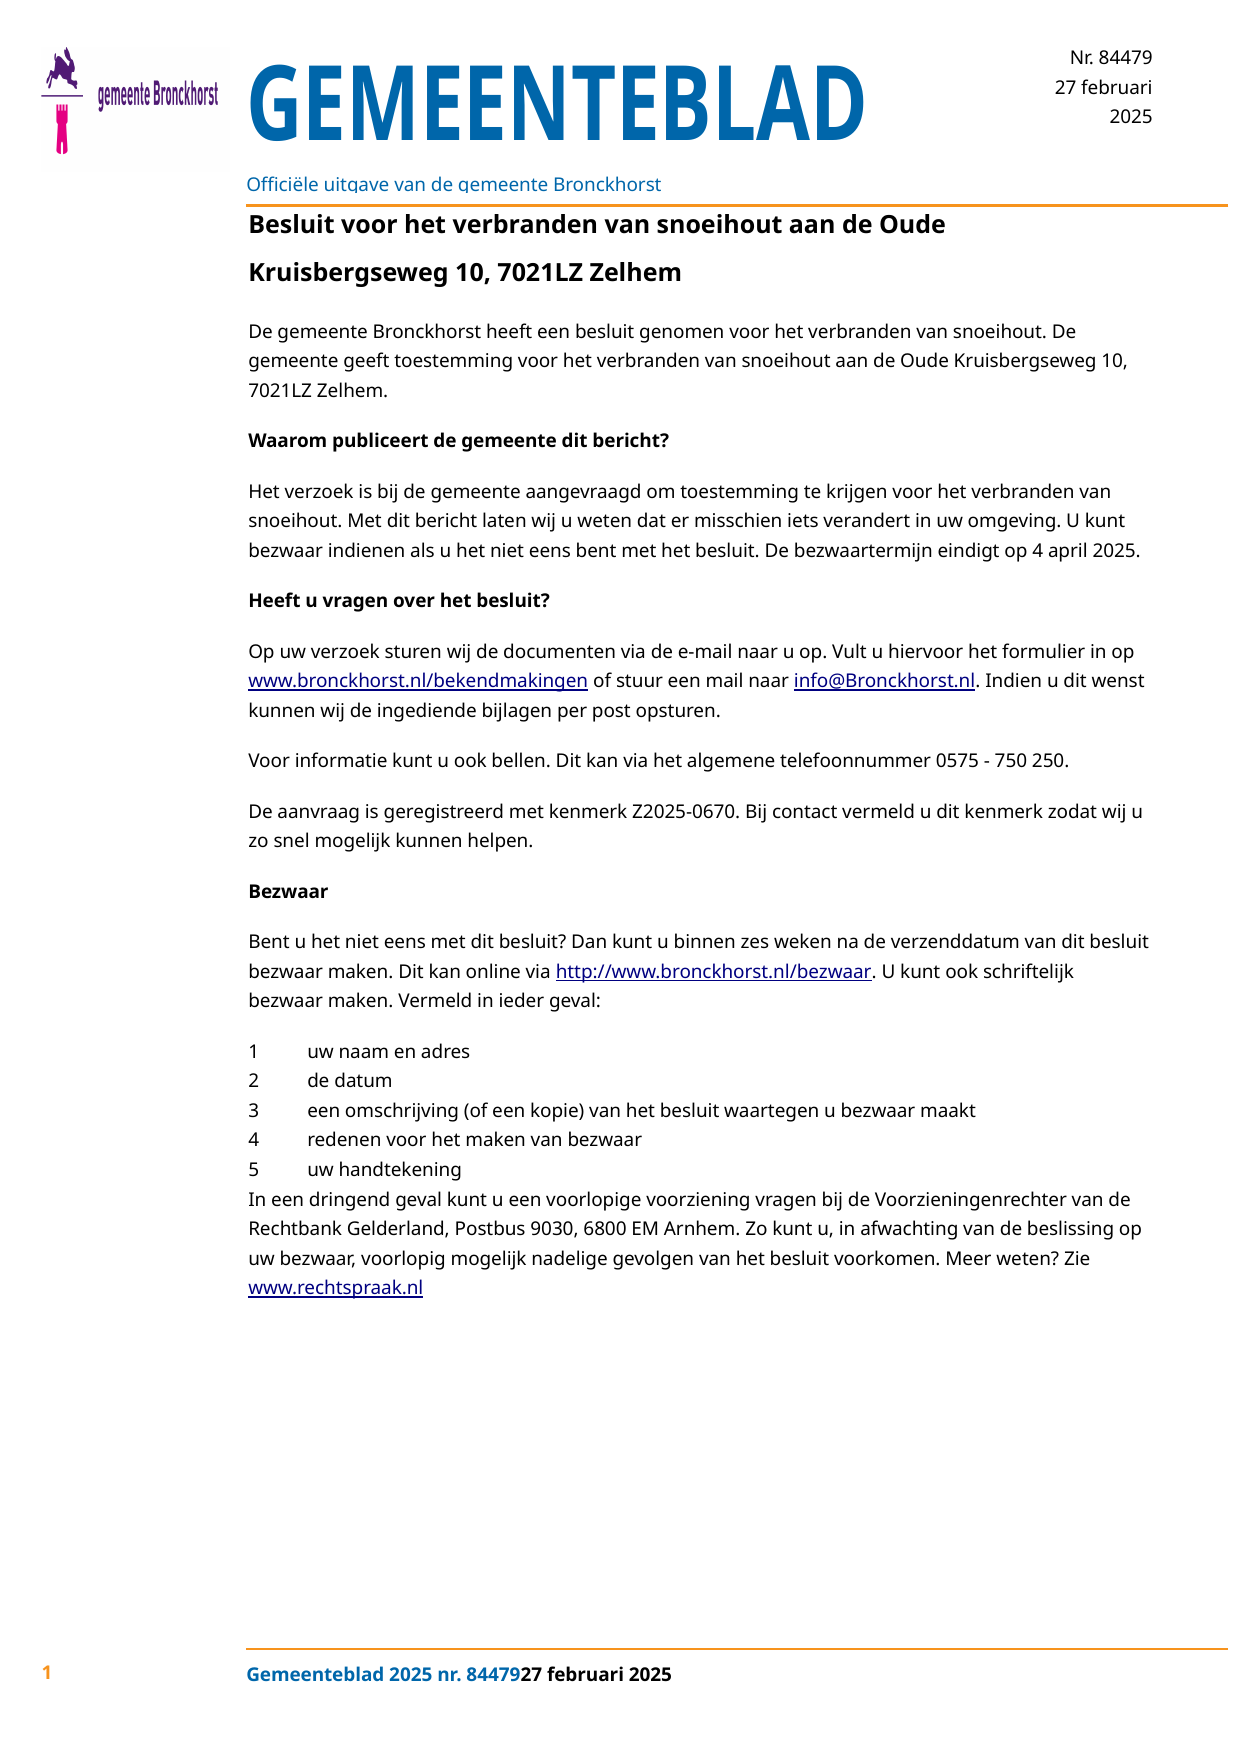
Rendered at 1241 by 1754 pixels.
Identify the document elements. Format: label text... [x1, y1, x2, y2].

text Op uw verzoek sturen wij de documenten via de e-mail naar u op. Vult u hiervoor het formulier in op www.bronckhorst.nl/bekendmakingen of stuur een mail naar info@Bronckhorst.nl. Indien u dit wenst kunnen wij de ingediende bijlagen per post opsturen. [248, 638, 1152, 723]
text Het verzoek is bij de gemeente aangevraagd om toestemming te krijgen voor het verbranden van snoeihout. Met dit bericht laten wij u weten dat er misschien iets verandert in uw omgeving. U kunt bezwaar indienen als u het niet eens bent met het besluit. De bezwaartermijn eindigt op 4 april 2025. [248, 478, 1152, 563]
text De gemeente Bronckhorst heeft een besluit genomen voor het verbranden van snoeihout. De gemeente geeft toestemming voor het verbranden van snoeihout aan de Oude Kruisbergseweg 10, 7021LZ Zelhem. [248, 318, 1152, 403]
list een omschrijving (of een kopie) van het besluit waartegen u bezwaar maakt [248, 1097, 1152, 1123]
list uw handtekening [248, 1156, 1152, 1182]
text Heeft u vragen over het besluit? [248, 587, 1152, 613]
text Bent u het niet eens met dit besluit? Dan kunt u binnen zes weken na de verzenddatum van dit besluit bezwaar maken. Dit kan online via http://www.bronckhorst.nl/bezwaar. U kunt ook schriftelijk bezwaar maken. Vermeld in ieder geval: [248, 928, 1152, 1013]
text In een dringend geval kunt u een voorlopige voorziening vragen bij de Voorzieningenrechter van de Rechtbank Gelderland, Postbus 9030, 6800 EM Arnhem. Zo kunt u, in afwachting van de beslissing op uw bezwaar, voorlopig mogelijk nadelige gevolgen van het besluit voorkomen. Meer weten? Zie www.rechtspraak.nl [248, 1186, 1152, 1300]
text Waarom publiceert de gemeente dit bericht? [248, 427, 1152, 453]
text De aanvraag is geregistreerd met kenmerk Z2025-0670. Bij contact vermeld u dit kenmerk zodat wij u zo snel mogelijk kunnen helpen. [248, 798, 1152, 853]
text Bezwaar [248, 878, 1152, 904]
list de datum [248, 1067, 1152, 1093]
text Voor informatie kunt u ook bellen. Dit kan via het algemene telefoonnummer 0575 - 750 250. [248, 747, 1152, 773]
list uw naam en adres [248, 1038, 1152, 1064]
text Besluit voor het verbranden van snoeihout aan de Oude Kruisbergseweg 10, 7021LZ Zelhem [248, 207, 1152, 288]
picture [41, 47, 231, 172]
list redenen voor het maken van bezwaar [248, 1127, 1152, 1152]
